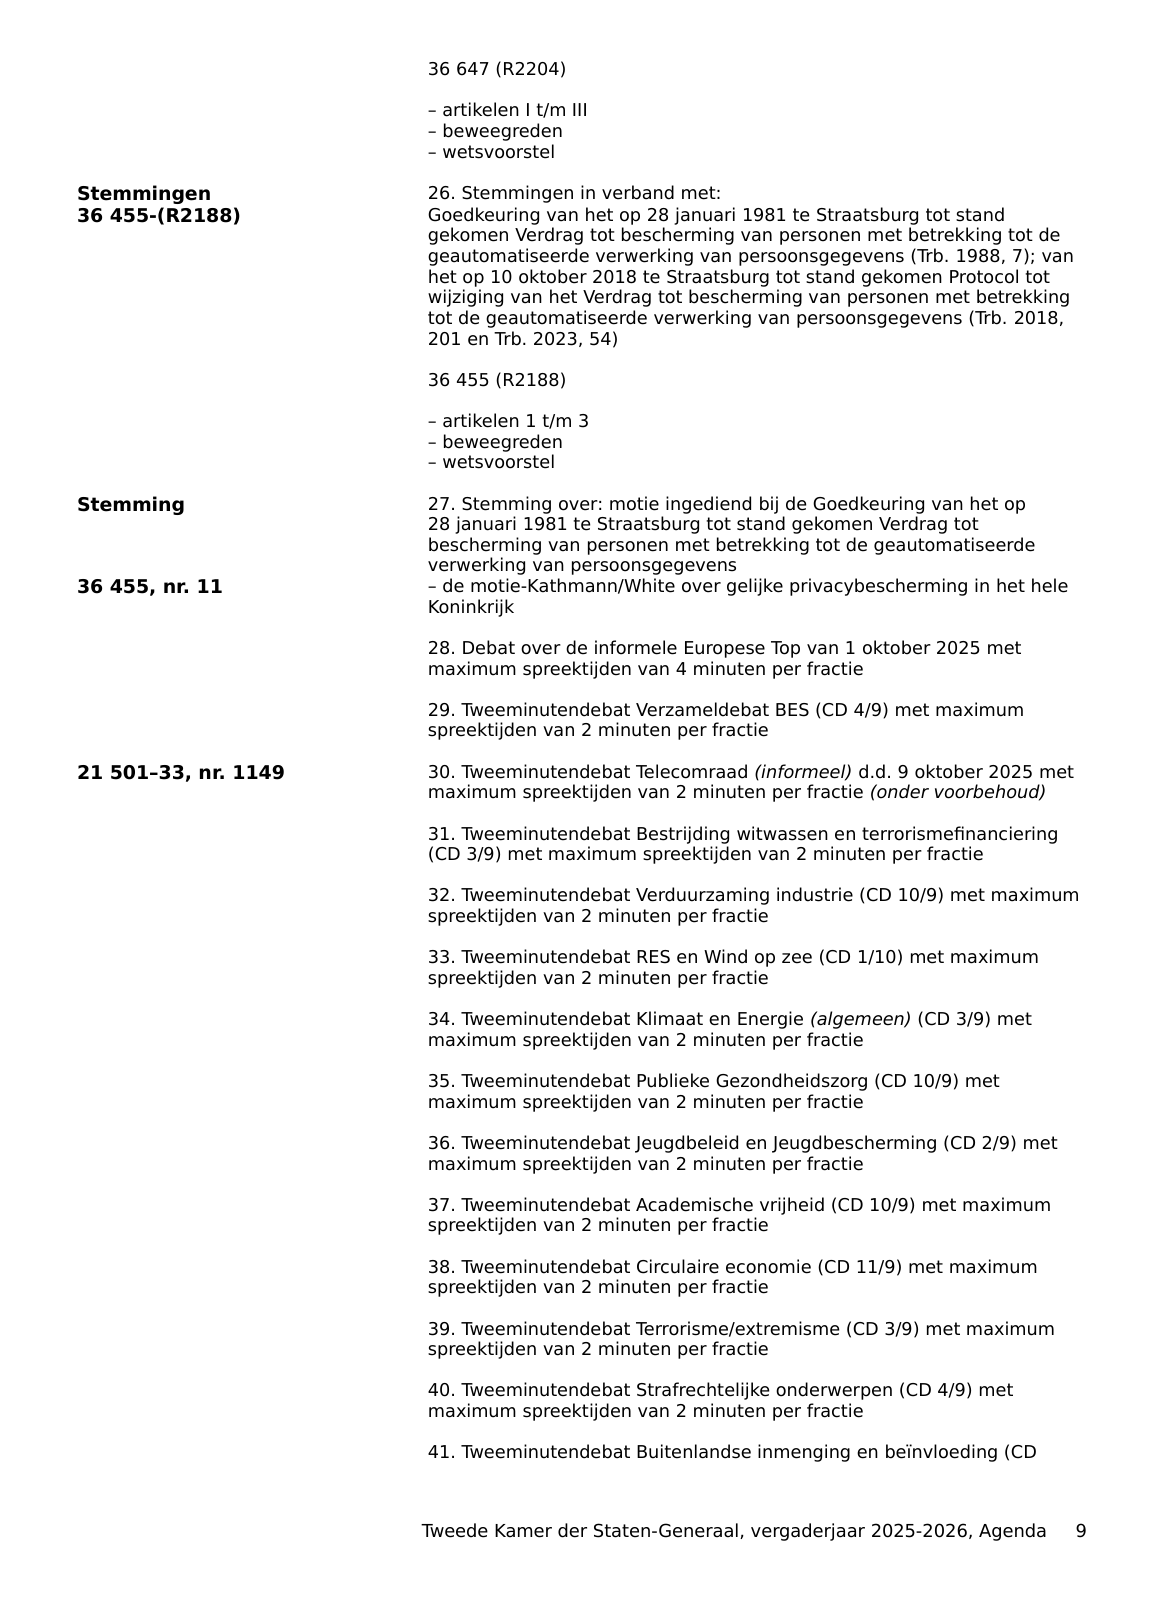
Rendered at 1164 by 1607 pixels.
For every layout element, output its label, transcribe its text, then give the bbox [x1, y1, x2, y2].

table_cell [77, 1380, 404, 1422]
table_cell [404, 1298, 422, 1318]
table_cell [77, 865, 404, 885]
table_cell [77, 80, 404, 100]
table_cell [77, 390, 404, 411]
table_cell [77, 349, 404, 370]
table_cell [404, 121, 422, 142]
table_cell 36 455-(R2188) [77, 205, 404, 349]
table_cell [77, 638, 404, 679]
table_cell 31. Tweeminutendebat Bestrijding witwassen en terrorismefinanciering (CD 3/9) met maximum spreektijden van 2 minuten per fractie [422, 824, 1087, 865]
table_cell [404, 349, 422, 370]
table_cell [77, 59, 404, 80]
table_cell 38. Tweeminutendebat Circulaire economie (CD 11/9) met maximum spreektijden van 2 minuten per fractie [422, 1257, 1087, 1298]
table_cell [404, 700, 422, 741]
table_cell [77, 1422, 404, 1442]
table_cell [422, 162, 1087, 183]
table_cell [77, 927, 404, 947]
table_cell Stemming [77, 494, 404, 576]
table_cell [404, 1174, 422, 1195]
table_cell – beweegreden [422, 432, 1087, 452]
table_cell [422, 80, 1087, 100]
table_cell [77, 411, 404, 432]
table_cell [77, 432, 404, 452]
table_cell [404, 1257, 422, 1298]
table_cell [404, 679, 422, 700]
table_cell [422, 1174, 1087, 1195]
table_cell 41. Tweeminutendebat Buitenlandse inmenging en beïnvloeding (CD [422, 1442, 1087, 1463]
table_cell [404, 1050, 422, 1071]
table_cell [404, 1319, 422, 1360]
table_cell – de motie-Kathmann/White over gelijke privacybescherming in het hele Koninkrijk [422, 576, 1087, 617]
table_cell 33. Tweeminutendebat RES en Wind op zee (CD 1/10) met maximum spreektijden van 2 minuten per fractie [422, 947, 1087, 988]
table_cell [404, 432, 422, 452]
table_cell [77, 1112, 404, 1133]
table_cell [422, 803, 1087, 823]
table_cell 35. Tweeminutendebat Publieke Gezondheidszorg (CD 10/9) met maximum spreektijden van 2 minuten per fractie [422, 1071, 1087, 1112]
table_cell [422, 617, 1087, 638]
table_cell – beweegreden [422, 121, 1087, 142]
table_cell [422, 1422, 1087, 1442]
table_cell [77, 1236, 404, 1257]
table_cell 30. Tweeminutendebat Telecomraad (informeel) d.d. 9 oktober 2025 met maximum spreektijden van 2 minuten per fractie (onder voorbehoud) [422, 762, 1087, 803]
table_cell [404, 865, 422, 885]
table_cell [404, 617, 422, 638]
table_cell Goedkeuring van het op 28 januari 1981 te Straatsburg tot stand gekomen Verdrag tot bescherming van personen met betrekking tot de geautomatiseerde verwerking van persoonsgegevens (Trb. 1988, 7); van het op 10 oktober 2018 te Straatsburg tot stand gekomen Protocol tot wijziging van het Verdrag tot bescherming van personen met betrekking tot de geautomatiseerde verwerking van persoonsgegevens (Trb. 2018, 201 en Trb. 2023, 54) [422, 205, 1087, 349]
table_cell [404, 803, 422, 823]
table_cell [422, 1236, 1087, 1257]
table_cell [404, 1422, 422, 1442]
table_cell [77, 100, 404, 121]
table_cell [404, 183, 422, 205]
table_cell [77, 700, 404, 741]
table_cell [404, 576, 422, 617]
table_cell [77, 1133, 404, 1174]
table_cell [404, 390, 422, 411]
table_cell [77, 1195, 404, 1236]
table_cell [77, 1360, 404, 1380]
table_cell [404, 638, 422, 679]
table_cell 27. Stemming over: motie ingediend bij de Goedkeuring van het op 28 januari 1981 te Straatsburg tot stand gekomen Verdrag tot bescherming van personen met betrekking tot de geautomatiseerde verwerking van persoonsgegevens [422, 494, 1087, 576]
table_cell – artikelen 1 t/m 3 [422, 411, 1087, 432]
table_cell [404, 473, 422, 493]
table_cell – wetsvoorstel [422, 452, 1087, 473]
table_cell [422, 1112, 1087, 1133]
table_cell [422, 865, 1087, 885]
table_cell [422, 349, 1087, 370]
table_cell [404, 452, 422, 473]
table_cell 37. Tweeminutendebat Academische vrijheid (CD 10/9) met maximum spreektijden van 2 minuten per fractie [422, 1195, 1087, 1236]
table_cell [404, 1071, 422, 1112]
table_cell [404, 1236, 422, 1257]
table_cell [404, 100, 422, 121]
table_cell [77, 741, 404, 762]
table_cell [422, 1298, 1087, 1318]
table_cell [404, 494, 422, 576]
table_cell [404, 824, 422, 865]
table_cell [422, 1050, 1087, 1071]
table_cell [404, 370, 422, 390]
table_cell [404, 989, 422, 1009]
table_cell [404, 1112, 422, 1133]
table_cell [404, 762, 422, 803]
table_cell [77, 1009, 404, 1050]
table_cell [77, 824, 404, 865]
table_cell 39. Tweeminutendebat Terrorisme/extremisme (CD 3/9) met maximum spreektijden van 2 minuten per fractie [422, 1319, 1087, 1360]
table_cell 32. Tweeminutendebat Verduurzaming industrie (CD 10/9) met maximum spreektijden van 2 minuten per fractie [422, 885, 1087, 927]
table_cell [422, 473, 1087, 493]
table_cell [422, 927, 1087, 947]
table_cell [404, 142, 422, 162]
table_cell [77, 1174, 404, 1195]
table_cell 28. Debat over de informele Europese Top van 1 oktober 2025 met maximum spreektijden van 4 minuten per fractie [422, 638, 1087, 679]
table_cell [404, 1009, 422, 1050]
table_cell – artikelen I t/m III [422, 100, 1087, 121]
table_cell 26. Stemmingen in verband met: [422, 183, 1087, 205]
table_cell [77, 162, 404, 183]
table_cell 21 501–33, nr. 1149 [77, 762, 404, 803]
table_cell [404, 1195, 422, 1236]
table_cell [404, 205, 422, 349]
table_cell [77, 885, 404, 927]
table_cell [77, 1442, 404, 1463]
table_cell [77, 473, 404, 493]
table_cell [422, 741, 1087, 762]
table_cell [77, 679, 404, 700]
table_cell [77, 370, 404, 390]
table_cell – wetsvoorstel [422, 142, 1087, 162]
table_cell [77, 1050, 404, 1071]
table_cell 36. Tweeminutendebat Jeugdbeleid en Jeugdbescherming (CD 2/9) met maximum spreektijden van 2 minuten per fractie [422, 1133, 1087, 1174]
table_cell [404, 1133, 422, 1174]
table_cell [404, 927, 422, 947]
table_cell 34. Tweeminutendebat Klimaat en Energie (algemeen) (CD 3/9) met maximum spreektijden van 2 minuten per fractie [422, 1009, 1087, 1050]
table_cell 36 455, nr. 11 [77, 576, 404, 617]
table_cell [404, 411, 422, 432]
table_cell [77, 617, 404, 638]
table_cell Stemmingen [77, 183, 404, 205]
table_cell [77, 142, 404, 162]
table_cell [77, 947, 404, 988]
table_cell [404, 1380, 422, 1422]
table_cell [404, 741, 422, 762]
table_cell 40. Tweeminutendebat Strafrechtelijke onderwerpen (CD 4/9) met maximum spreektijden van 2 minuten per fractie [422, 1380, 1087, 1422]
table_cell 36 647 (R2204) [422, 59, 1087, 80]
table_cell [77, 1071, 404, 1112]
table_cell [77, 1319, 404, 1360]
table_cell [404, 162, 422, 183]
table_cell [77, 121, 404, 142]
table_cell [77, 1298, 404, 1318]
table_cell [422, 989, 1087, 1009]
table_cell [404, 885, 422, 927]
table_cell [77, 452, 404, 473]
table_cell [422, 1360, 1087, 1380]
table_cell [404, 1442, 422, 1463]
table_cell [422, 679, 1087, 700]
table_cell [77, 989, 404, 1009]
table_cell [77, 803, 404, 823]
table_cell [404, 1360, 422, 1380]
table_cell 36 455 (R2188) [422, 370, 1087, 390]
table_cell [77, 1257, 404, 1298]
table_cell [422, 390, 1087, 411]
table_cell [404, 947, 422, 988]
table_cell [404, 59, 422, 80]
table_cell 29. Tweeminutendebat Verzameldebat BES (CD 4/9) met maximum spreektijden van 2 minuten per fractie [422, 700, 1087, 741]
table_cell [404, 80, 422, 100]
